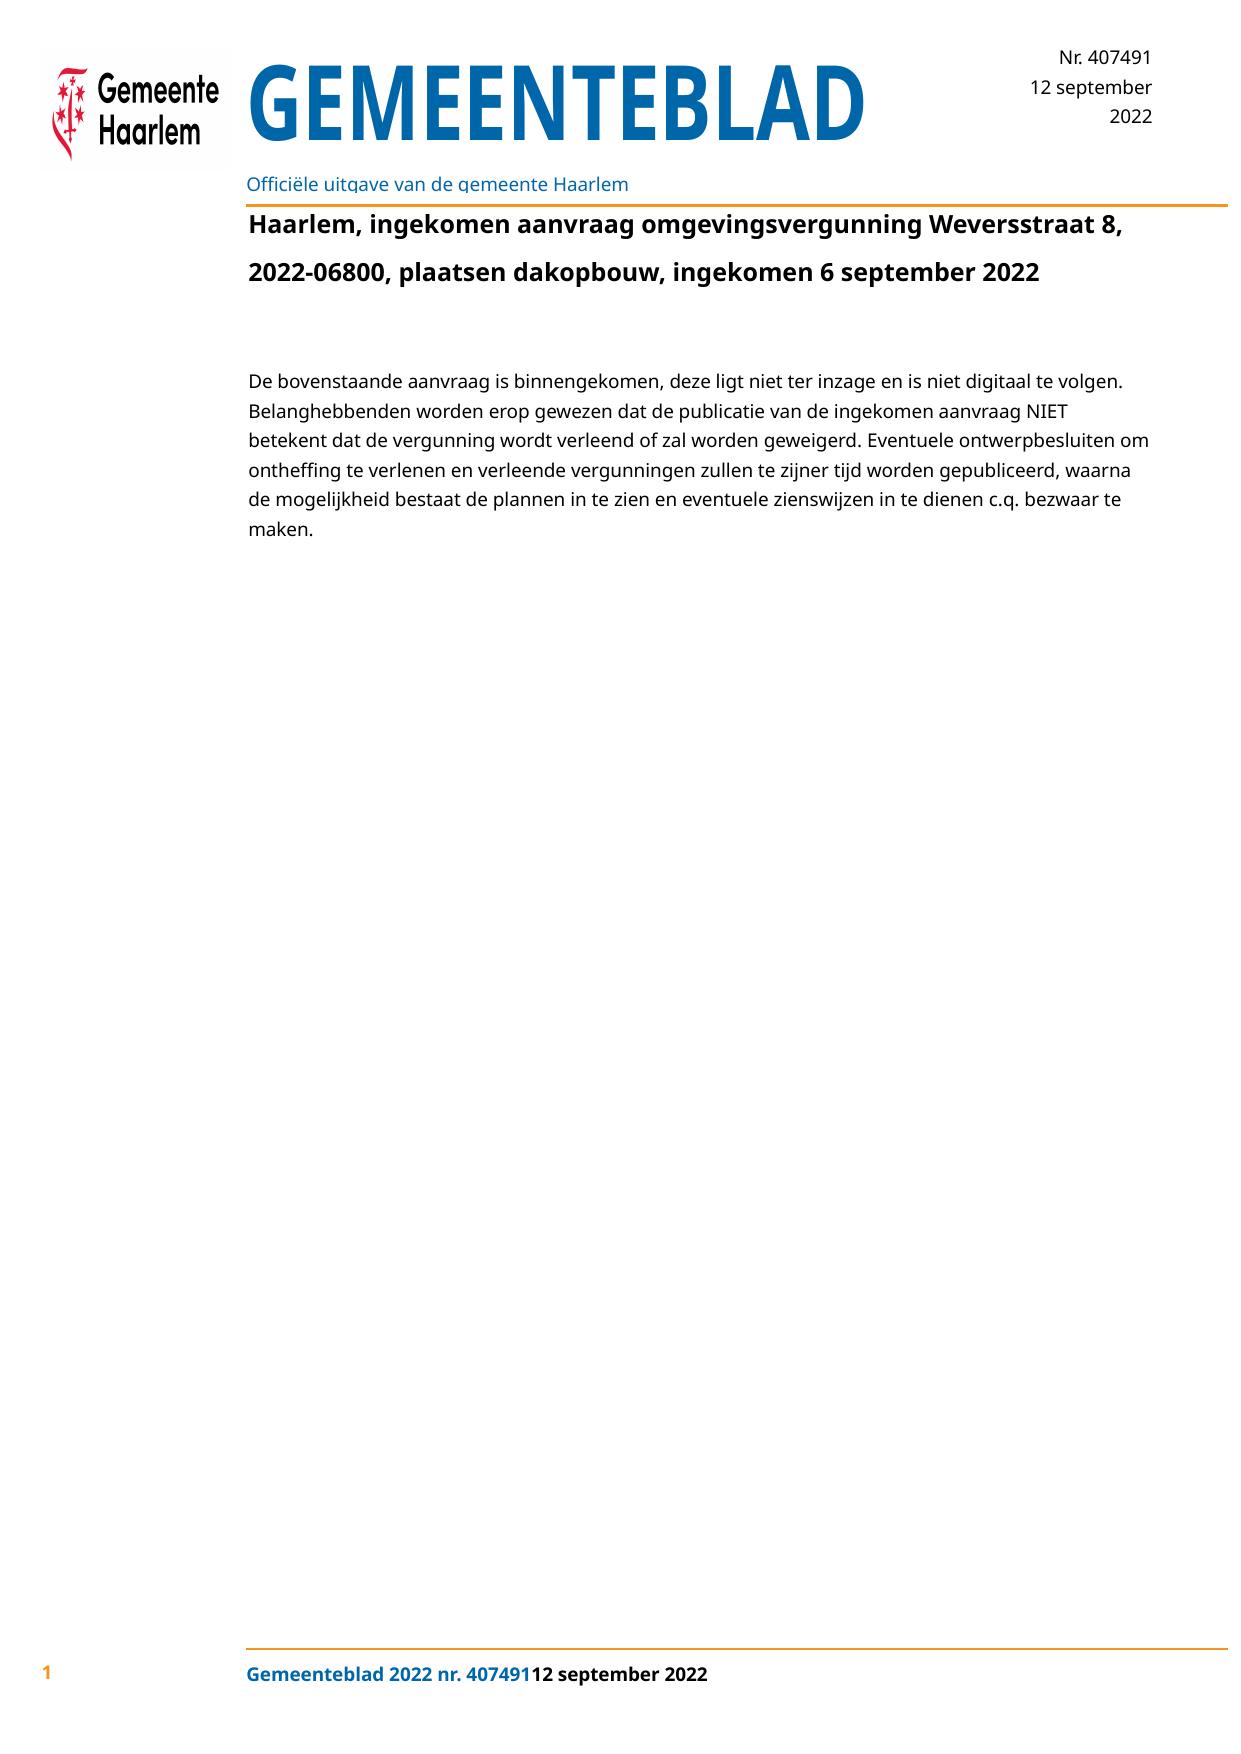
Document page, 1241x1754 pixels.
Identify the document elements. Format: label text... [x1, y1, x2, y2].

text De bovenstaande aanvraag is binnengekomen, deze ligt niet ter inzage en is niet digitaal te volgen. Belanghebbenden worden erop gewezen dat de publicatie van de ingekomen aanvraag NIET betekent dat de vergunning wordt verleend of zal worden geweigerd. Eventuele ontwerpbesluiten om ontheffing te verlenen en verleende vergunningen zullen te zijner tijd worden gepubliceerd, waarna de mogelijkheid bestaat de plannen in te zien en eventuele zienswijzen in te dienen c.q. bezwaar te maken. [248, 368, 1152, 542]
picture [41, 47, 231, 172]
text Haarlem, ingekomen aanvraag omgevingsvergunning Weversstraat 8, 2022-06800, plaatsen dakopbouw, ingekomen 6 september 2022 [248, 207, 1152, 288]
